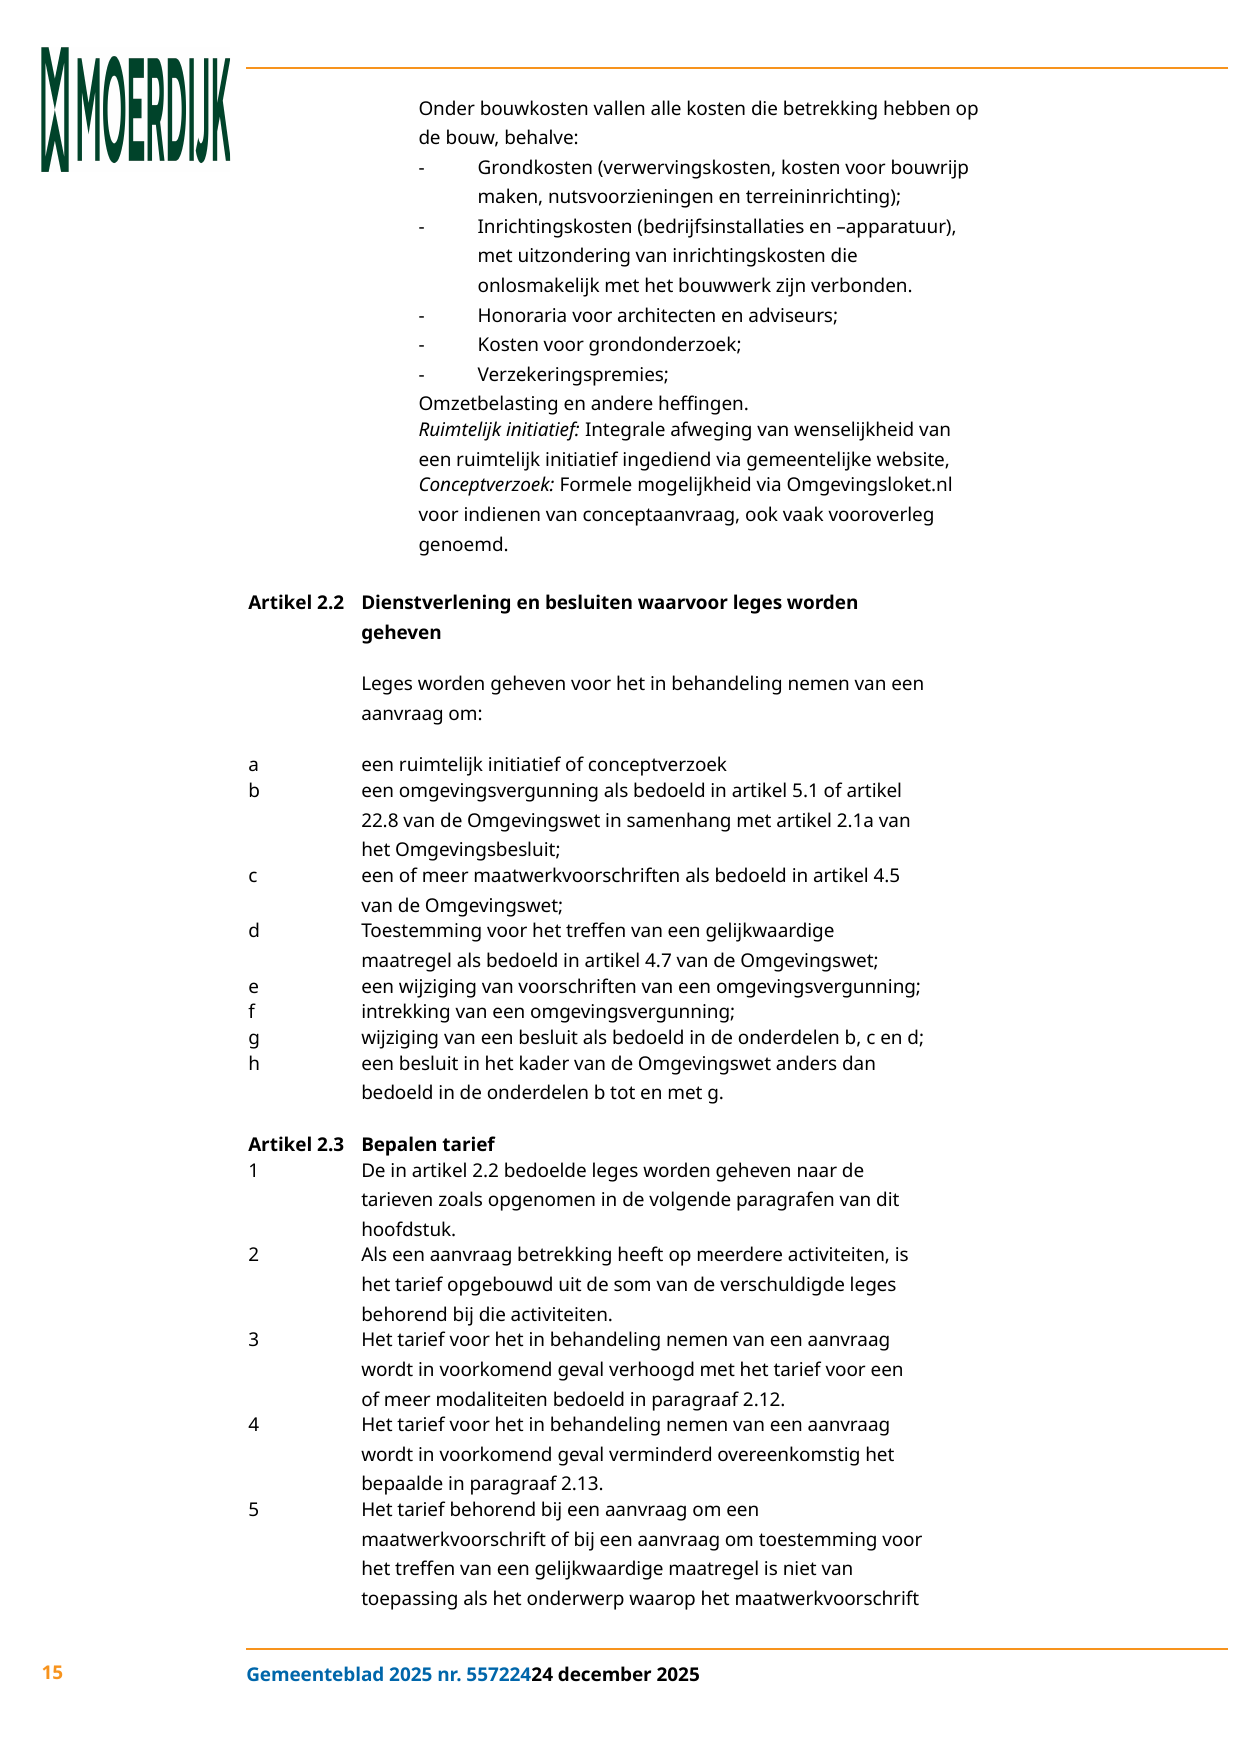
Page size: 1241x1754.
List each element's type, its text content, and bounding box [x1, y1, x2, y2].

table_cell wijziging van een besluit als bedoeld in de onderdelen b, c en d; [361, 1024, 926, 1050]
table_cell een omgevingsvergunning als bedoeld in artikel 5.1 of artikel 22.8 van de Omgevingswet in samenhang met artikel 2.1a van het Omgevingsbesluit; [361, 777, 926, 862]
table_cell Onder bouwkosten vallen alle kosten die betrekking hebben op de bouw, behalve: Grondkosten (verwervingskosten, kosten voor bouwrijp maken, nutsvoorzieningen en terreininrichting); Inrichtingskosten (bedrijfsinstallaties en –apparatuur), met uitzondering van inrichtingskosten die onlosmakelijk met het bouwwerk zijn verbonden. Honoraria voor architecten en adviseurs; Kosten voor grondonderzoek; Verzekeringspremies; Omzetbelasting en andere heffingen. [418, 95, 981, 416]
table_cell [361, 726, 926, 752]
table_header [926, 590, 1152, 645]
table_cell 2 [248, 1242, 361, 1327]
table_cell [248, 416, 418, 472]
table_cell [248, 1105, 361, 1131]
table_cell b [248, 777, 361, 862]
table_cell Leges worden geheven voor het in behandeling nemen van een aanvraag om: [361, 671, 926, 726]
table_cell 3 [248, 1327, 361, 1411]
table_cell [926, 726, 1152, 752]
table_cell Toestemming voor het treffen van een gelijkwaardige maatregel als bedoeld in artikel 4.7 van de Omgevingswet; [361, 918, 926, 973]
table_cell h [248, 1050, 361, 1105]
table_cell [248, 645, 361, 671]
table_cell [248, 671, 361, 726]
table_header Dienstverlening en besluiten waarvoor leges worden geheven [361, 590, 926, 645]
table_cell a [248, 752, 361, 777]
table_cell [926, 1242, 1152, 1327]
table_cell 1 [248, 1157, 361, 1242]
table_cell [981, 95, 1152, 416]
table_cell een wijziging van voorschriften van een omgevingsvergunning; [361, 973, 926, 998]
table_cell [926, 645, 1152, 671]
table_cell [926, 1157, 1152, 1242]
table_cell f [248, 999, 361, 1024]
table_cell [926, 999, 1152, 1024]
table_cell Het tarief voor het in behandeling nemen van een aanvraag wordt in voorkomend geval verhoogd met het tarief voor een of meer modaliteiten bedoeld in paragraaf 2.12. [361, 1327, 926, 1411]
table_cell Het tarief behorend bij een aanvraag om een maatwerkvoorschrift of bij een aanvraag om toestemming voor het treffen van een gelijkwaardige maatregel is niet van toepassing als het onderwerp waarop het maatwerkvoorschrift [361, 1496, 926, 1611]
table_cell De in artikel 2.2 bedoelde leges worden geheven naar de tarieven zoals opgenomen in de volgende paragrafen van dit hoofdstuk. [361, 1157, 926, 1242]
table_cell [926, 671, 1152, 726]
table_cell [926, 1050, 1152, 1105]
table_cell Artikel 2.3 [248, 1131, 361, 1157]
table_header Artikel 2.2 [248, 590, 361, 645]
table_cell Bepalen tarief [361, 1131, 926, 1157]
table_cell [926, 918, 1152, 973]
table_cell [248, 472, 418, 557]
table_cell [926, 1411, 1152, 1496]
table_cell Ruimtelijk initiatief: Integrale afweging van wenselijkheid van een ruimtelijk initiatief ingediend via gemeentelijke website, [418, 416, 981, 472]
table_cell [926, 1131, 1152, 1157]
table_cell g [248, 1024, 361, 1050]
table_cell Het tarief voor het in behandeling nemen van een aanvraag wordt in voorkomend geval verminderd overeenkomstig het bepaalde in paragraaf 2.13. [361, 1411, 926, 1496]
table_cell Als een aanvraag betrekking heeft op meerdere activiteiten, is het tarief opgebouwd uit de som van de verschuldigde leges behorend bij die activiteiten. [361, 1242, 926, 1327]
table_cell [926, 862, 1152, 917]
table_cell c [248, 862, 361, 917]
table_cell een of meer maatwerkvoorschriften als bedoeld in artikel 4.5 van de Omgevingswet; [361, 862, 926, 917]
table_cell intrekking van een omgevingsvergunning; [361, 999, 926, 1024]
table_cell [981, 416, 1152, 472]
table_cell [926, 752, 1152, 777]
table_cell 4 [248, 1411, 361, 1496]
table_cell [361, 1105, 926, 1131]
table_cell [926, 777, 1152, 862]
table_cell [361, 645, 926, 671]
table_cell e [248, 973, 361, 998]
table_cell [248, 95, 418, 416]
table_cell een ruimtelijk initiatief of conceptverzoek [361, 752, 926, 777]
table_cell [926, 1105, 1152, 1131]
table_cell een besluit in het kader van de Omgevingswet anders dan bedoeld in de onderdelen b tot en met g. [361, 1050, 926, 1105]
table_cell [981, 472, 1152, 557]
table_cell Conceptverzoek: Formele mogelijkheid via Omgevingsloket.nl voor indienen van conceptaanvraag, ook vaak vooroverleg genoemd. [418, 472, 981, 557]
table_cell [248, 726, 361, 752]
table_cell [926, 1496, 1152, 1611]
table_cell d [248, 918, 361, 973]
table_cell [926, 973, 1152, 998]
table_cell [926, 1327, 1152, 1411]
table_cell [926, 1024, 1152, 1050]
table_cell 5 [248, 1496, 361, 1611]
picture [41, 47, 231, 172]
